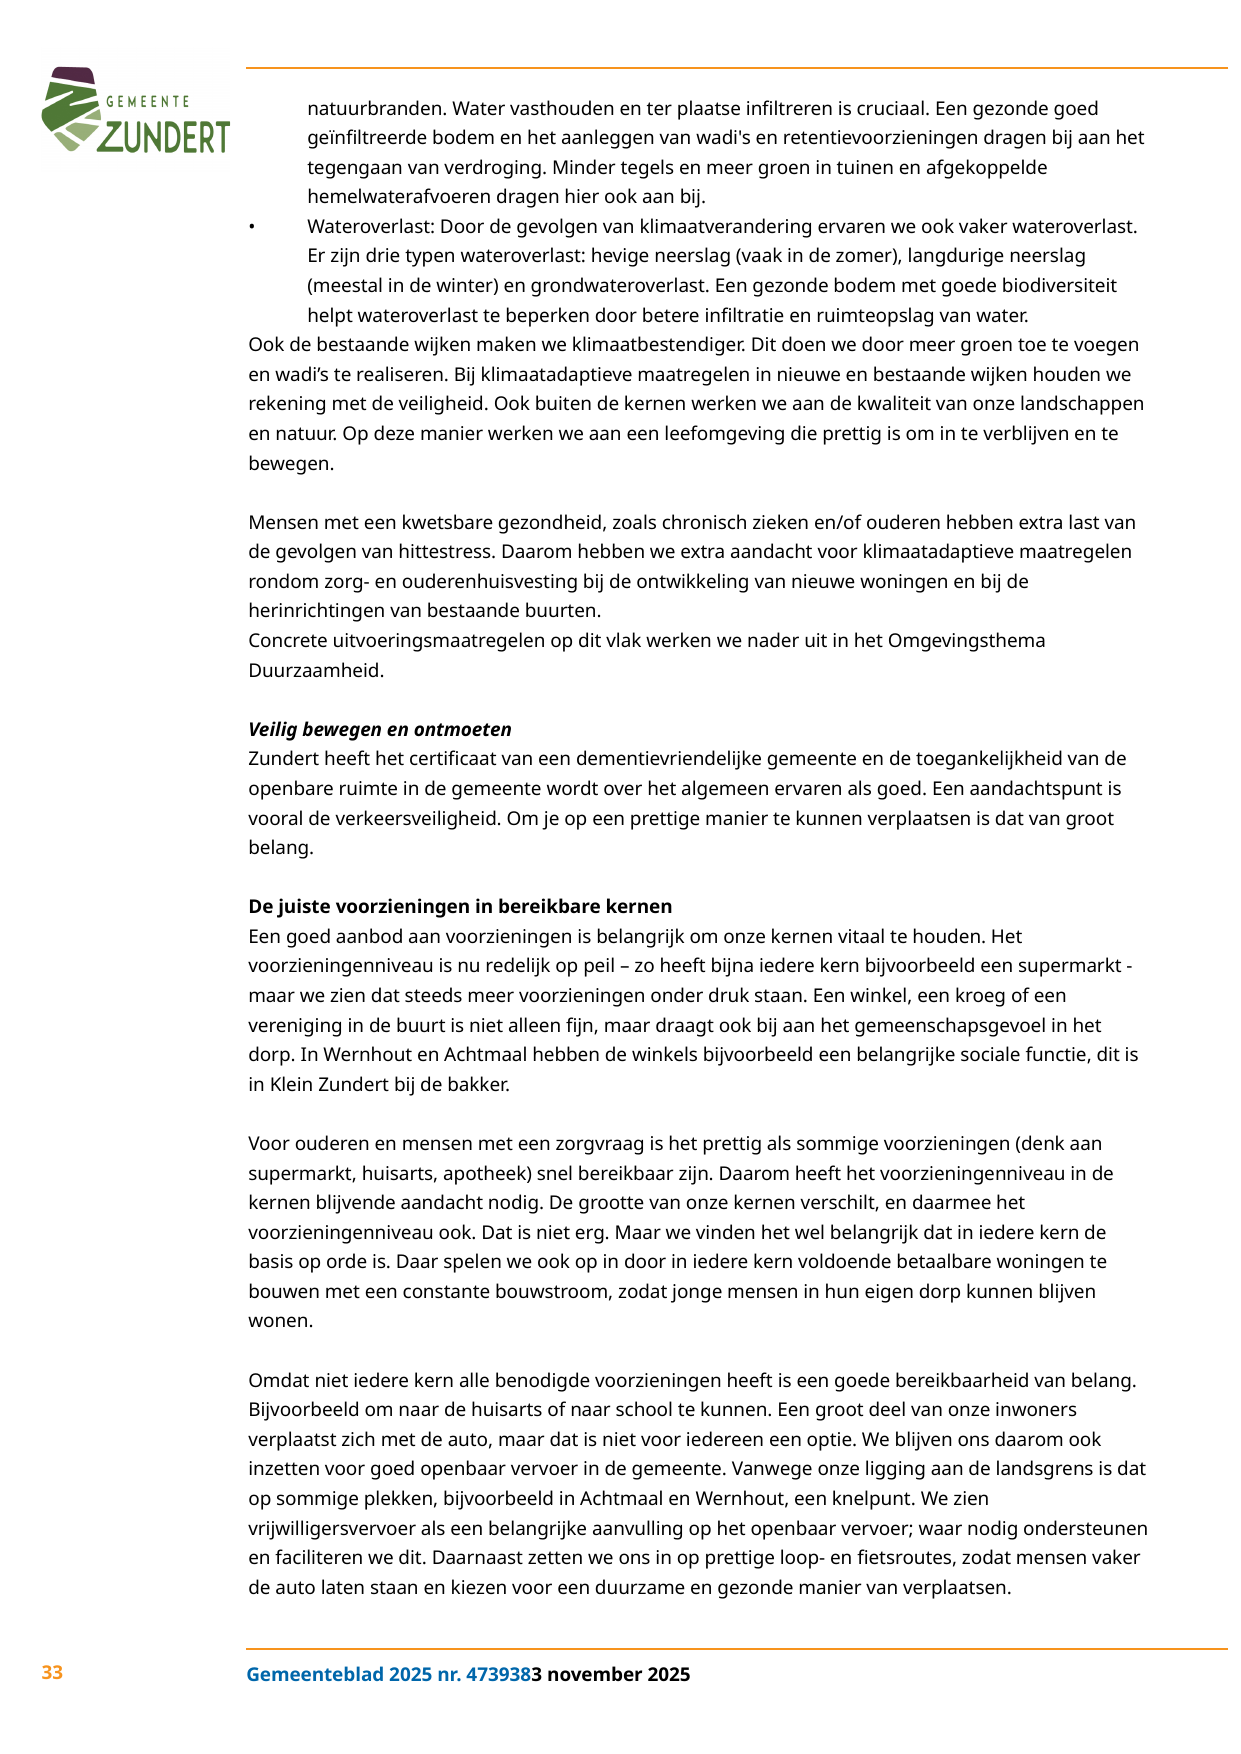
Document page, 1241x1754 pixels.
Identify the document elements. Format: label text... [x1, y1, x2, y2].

text Zundert heeft het certificaat van een dementievriendelijke gemeente en de toegankelijkheid van de openbare ruimte in de gemeente wordt over het algemeen ervaren als goed. Een aandachtspunt is vooral de verkeersveiligheid. Om je op een prettige manier te kunnen verplaatsen is dat van groot belang. [248, 746, 1152, 860]
list natuurbranden. Water vasthouden en ter plaatse infiltreren is cruciaal. Een gezonde goed geïnfiltreerde bodem en het aanleggen van wadi's en retentievoorzieningen dragen bij aan het tegengaan van verdroging. Minder tegels en meer groen in tuinen en afgekoppelde hemelwaterafvoeren dragen hier ook aan bij. [248, 95, 1152, 209]
text Omdat niet iedere kern alle benodigde voorzieningen heeft is een goede bereikbaarheid van belang. Bijvoorbeeld om naar de huisarts of naar school te kunnen. Een groot deel van onze inwoners verplaatst zich met de auto, maar dat is niet voor iedereen een optie. We blijven ons daarom ook inzetten voor goed openbaar vervoer in de gemeente. Vanwege onze ligging aan de landsgrens is dat op sommige plekken, bijvoorbeeld in Achtmaal en Wernhout, een knelpunt. We zien vrijwilligersvervoer als een belangrijke aanvulling op het openbaar vervoer; waar nodig ondersteunen en faciliteren we dit. Daarnaast zetten we ons in op prettige loop- en fietsroutes, zodat mensen vaker de auto laten staan en kiezen voor een duurzame en gezonde manier van verplaatsen. [248, 1367, 1152, 1600]
text De juiste voorzieningen in bereikbare kernen [248, 893, 1152, 919]
text Concrete uitvoeringsmaatregelen op dit vlak werken we nader uit in het Omgevingsthema Duurzaamheid. [248, 627, 1152, 683]
picture [41, 47, 231, 172]
text Mensen met een kwetsbare gezondheid, zoals chronisch zieken en/of ouderen hebben extra last van de gevolgen van hittestress. Daarom hebben we extra aandacht voor klimaatadaptieve maatregelen rondom zorg- en ouderenhuisvesting bij de ontwikkeling van nieuwe woningen en bij de herinrichtingen van bestaande buurten. [248, 509, 1152, 623]
text Ook de bestaande wijken maken we klimaatbestendiger. Dit doen we door meer groen toe te voegen en wadi’s te realiseren. Bij klimaatadaptieve maatregelen in nieuwe en bestaande wijken houden we rekening met de veiligheid. Ook buiten de kernen werken we aan de kwaliteit van onze landschappen en natuur. Op deze manier werken we aan een leefomgeving die prettig is om in te verblijven en te bewegen. [248, 331, 1152, 476]
text Veilig bewegen en ontmoeten [248, 716, 1152, 742]
text Voor ouderen en mensen met een zorgvraag is het prettig als sommige voorzieningen (denk aan supermarkt, huisarts, apotheek) snel bereikbaar zijn. Daarom heeft het voorzieningenniveau in de kernen blijvende aandacht nodig. De grootte van onze kernen verschilt, en daarmee het voorzieningenniveau ook. Dat is niet erg. Maar we vinden het wel belangrijk dat in iedere kern de basis op orde is. Daar spelen we ook op in door in iedere kern voldoende betaalbare woningen te bouwen met een constante bouwstroom, zodat jonge mensen in hun eigen dorp kunnen blijven wonen. [248, 1130, 1152, 1333]
text Een goed aanbod aan voorzieningen is belangrijk om onze kernen vitaal te houden. Het voorzieningenniveau is nu redelijk op peil – zo heeft bijna iedere kern bijvoorbeeld een supermarkt - maar we zien dat steeds meer voorzieningen onder druk staan. Een winkel, een kroeg of een vereniging in de buurt is niet alleen fijn, maar draagt ook bij aan het gemeenschapsgevoel in het dorp. In Wernhout en Achtmaal hebben de winkels bijvoorbeeld een belangrijke sociale functie, dit is in Klein Zundert bij de bakker. [248, 923, 1152, 1097]
list Wateroverlast: Door de gevolgen van klimaatverandering ervaren we ook vaker wateroverlast. Er zijn drie typen wateroverlast: hevige neerslag (vaak in de zomer), langdurige neerslag (meestal in de winter) en grondwateroverlast. Een gezonde bodem met goede biodiversiteit helpt wateroverlast te beperken door betere infiltratie en ruimteopslag van water. [248, 213, 1152, 328]
